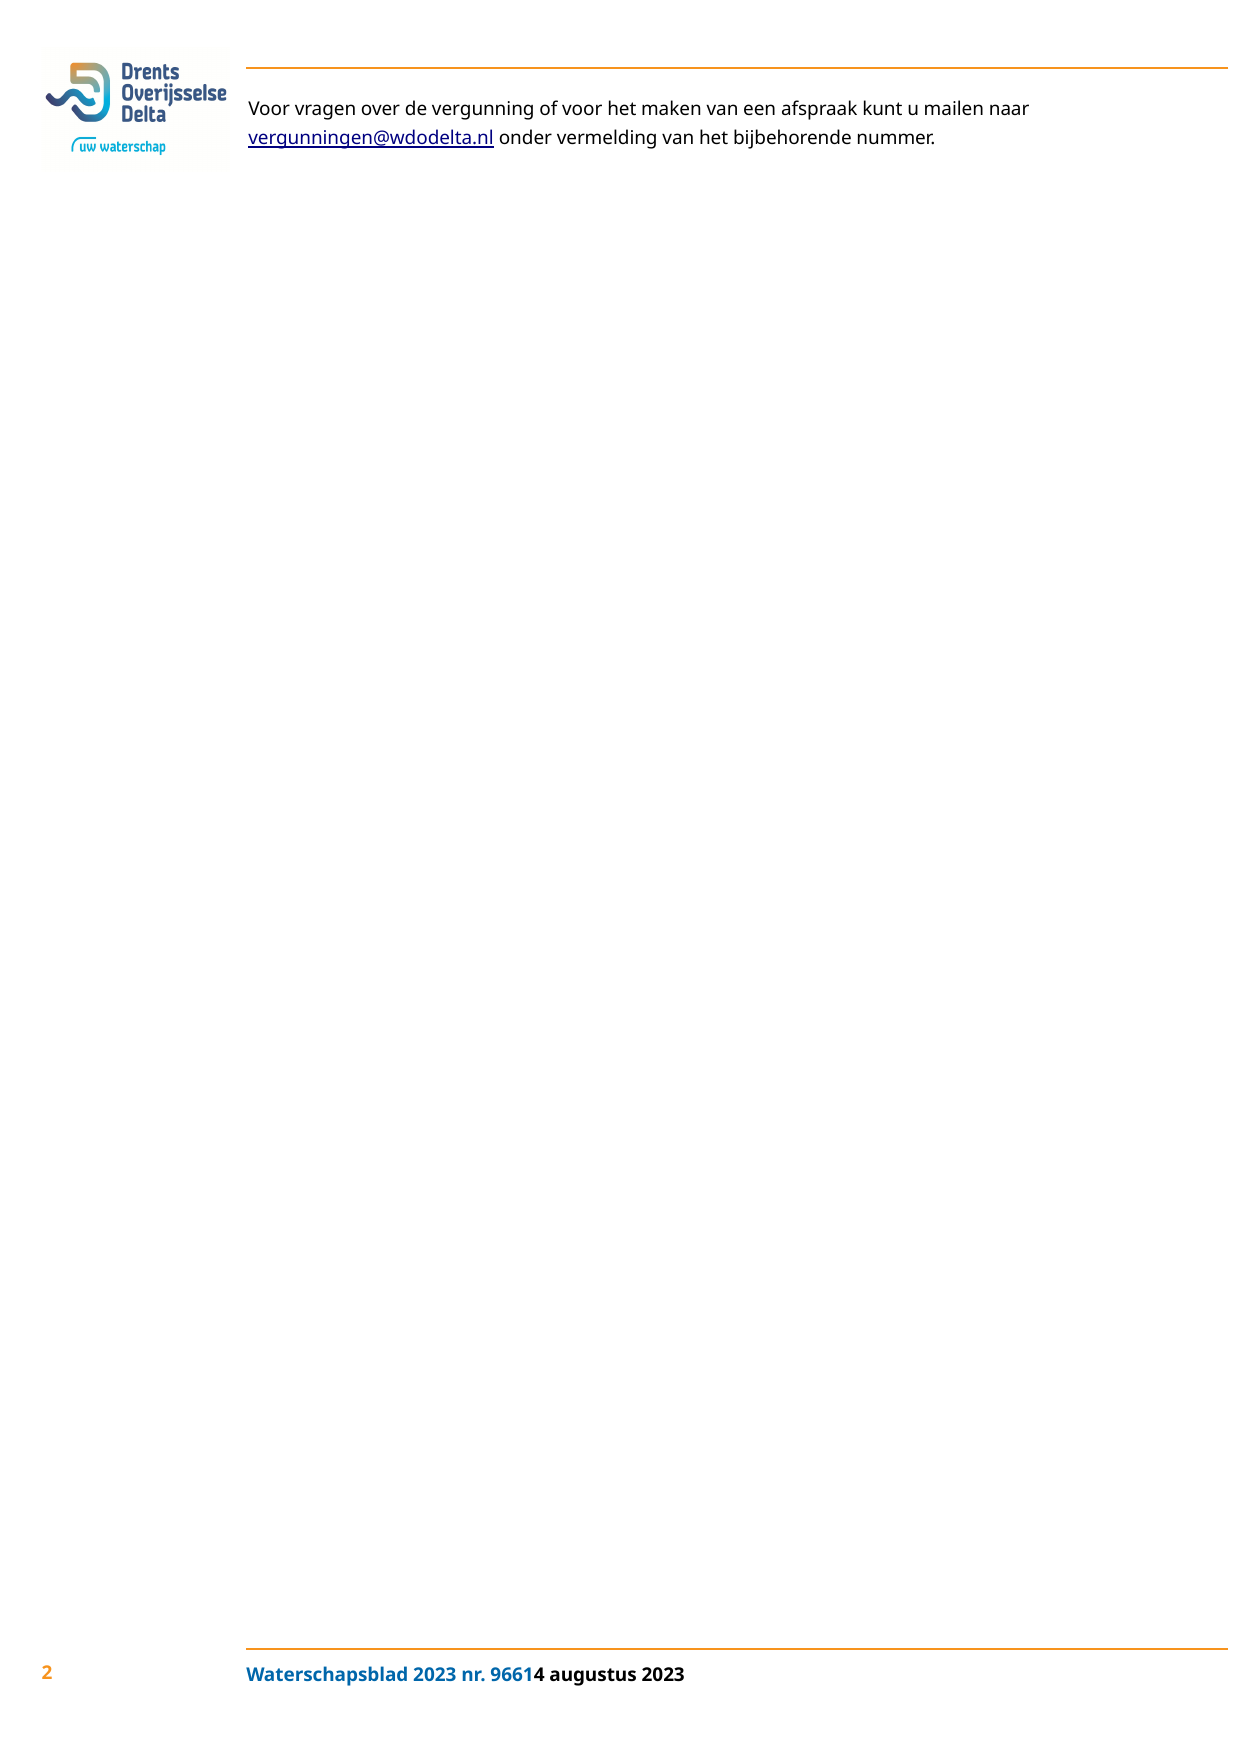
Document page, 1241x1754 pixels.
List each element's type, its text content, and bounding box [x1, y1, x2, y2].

picture [41, 47, 231, 172]
text Voor vragen over de vergunning of voor het maken van een afspraak kunt u mailen naar vergunningen@wdodelta.nl onder vermelding van het bijbehorende nummer. [248, 95, 1152, 150]
